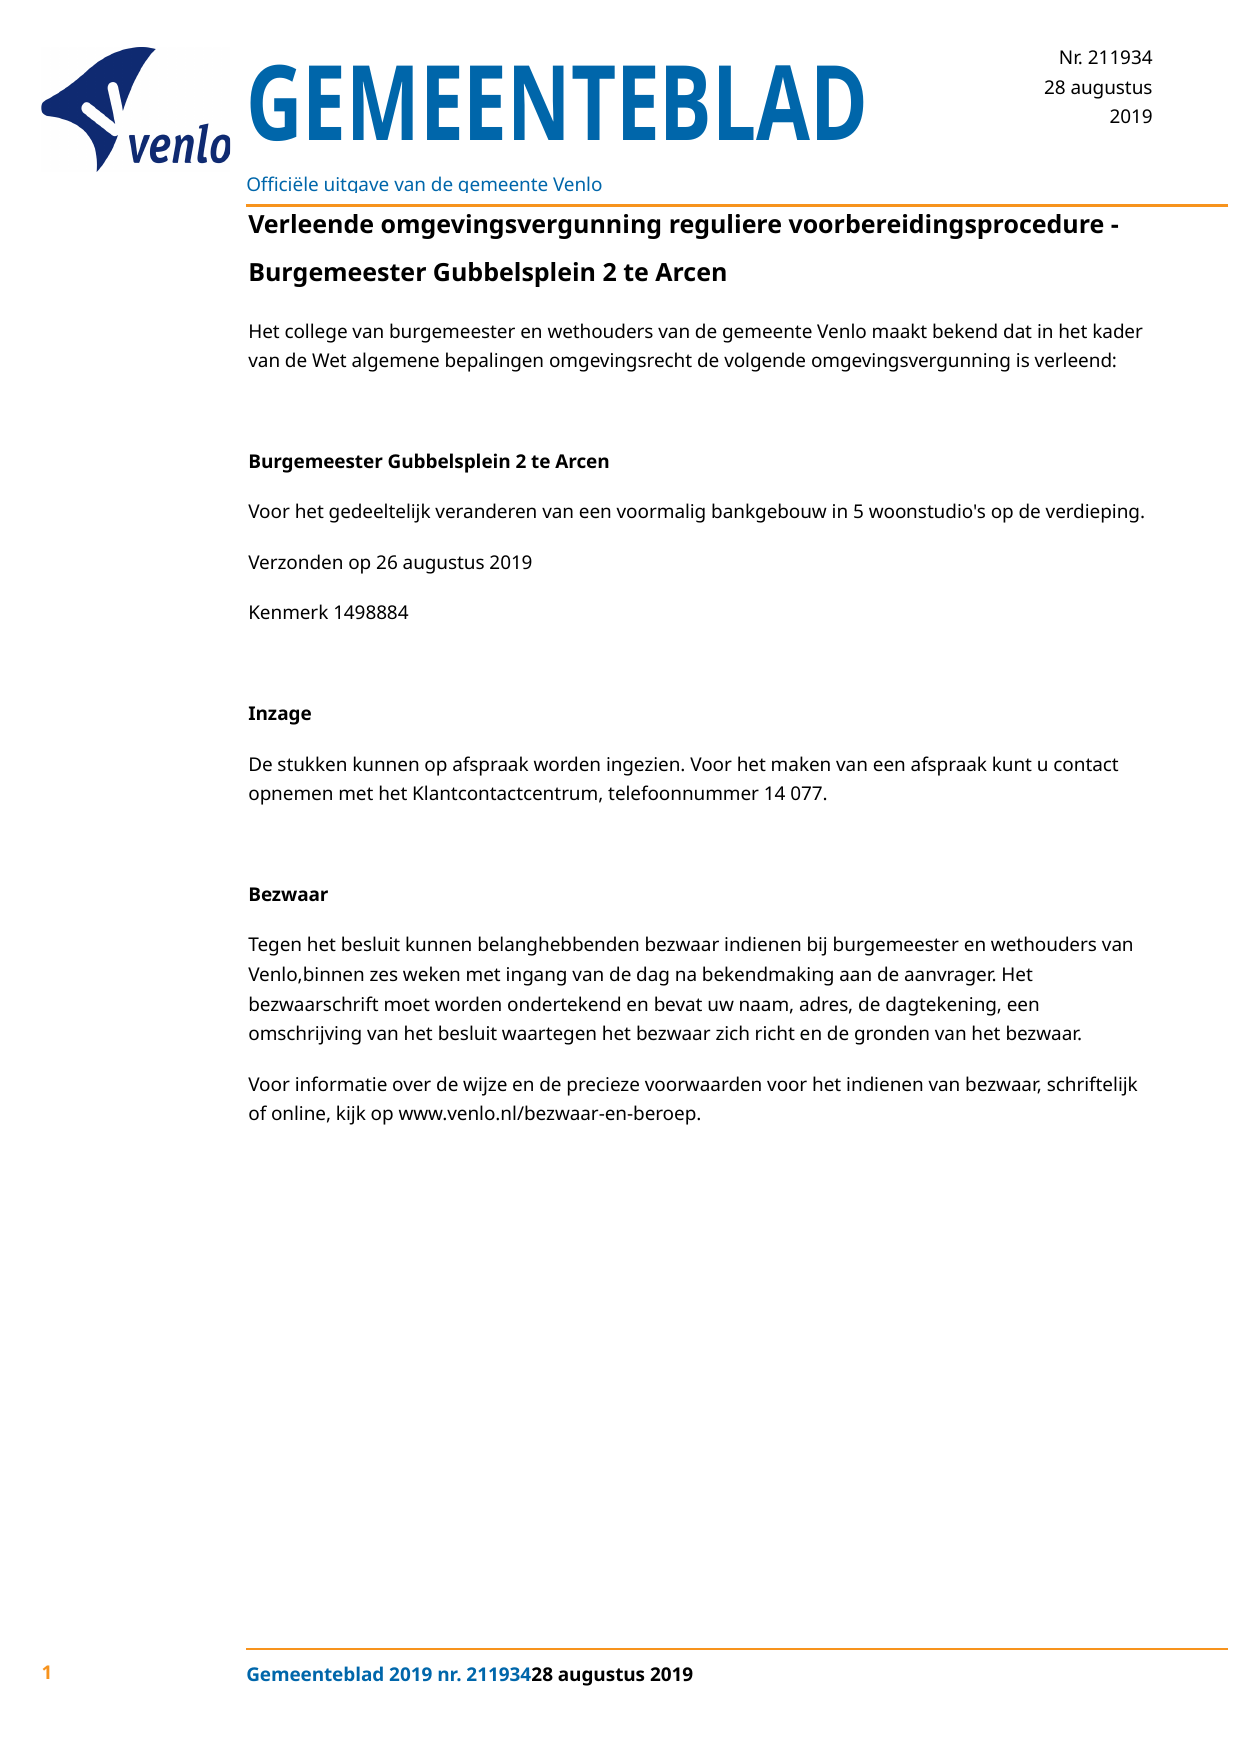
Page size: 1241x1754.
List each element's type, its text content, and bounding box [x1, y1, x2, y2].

text Tegen het besluit kunnen belanghebbenden bezwaar indienen bij burgemeester en wethouders van Venlo,binnen zes weken met ingang van de dag na bekendmaking aan de aanvrager. Het bezwaarschrift moet worden ondertekend en bevat uw naam, adres, de dagtekening, een omschrijving van het besluit waartegen het bezwaar zich richt en de gronden van het bezwaar. [248, 932, 1152, 1046]
text De stukken kunnen op afspraak worden ingezien. Voor het maken van een afspraak kunt u contact opnemen met het Klantcontactcentrum, telefoonnummer 14 077. [248, 751, 1152, 806]
text Burgemeester Gubbelsplein 2 te Arcen [248, 448, 1152, 474]
text Verleende omgevingsvergunning reguliere voorbereidingsprocedure - Burgemeester Gubbelsplein 2 te Arcen [248, 207, 1152, 288]
picture [41, 47, 231, 172]
text Het college van burgemeester en wethouders van de gemeente Venlo maakt bekend dat in het kader van de Wet algemene bepalingen omgevingsrecht de volgende omgevingsvergunning is verleend: [248, 318, 1152, 373]
text Verzonden op 26 augustus 2019 [248, 549, 1152, 575]
text Kenmerk 1498884 [248, 599, 1152, 625]
text Bezwaar [248, 881, 1152, 907]
text Inzage [248, 700, 1152, 726]
text Voor informatie over de wijze en de precieze voorwaarden voor het indienen van bezwaar, schriftelijk of online, kijk op www.venlo.nl/bezwaar-en-beroep. [248, 1071, 1152, 1126]
text Voor het gedeeltelijk veranderen van een voormalig bankgebouw in 5 woonstudio's op de verdieping. [248, 499, 1152, 524]
